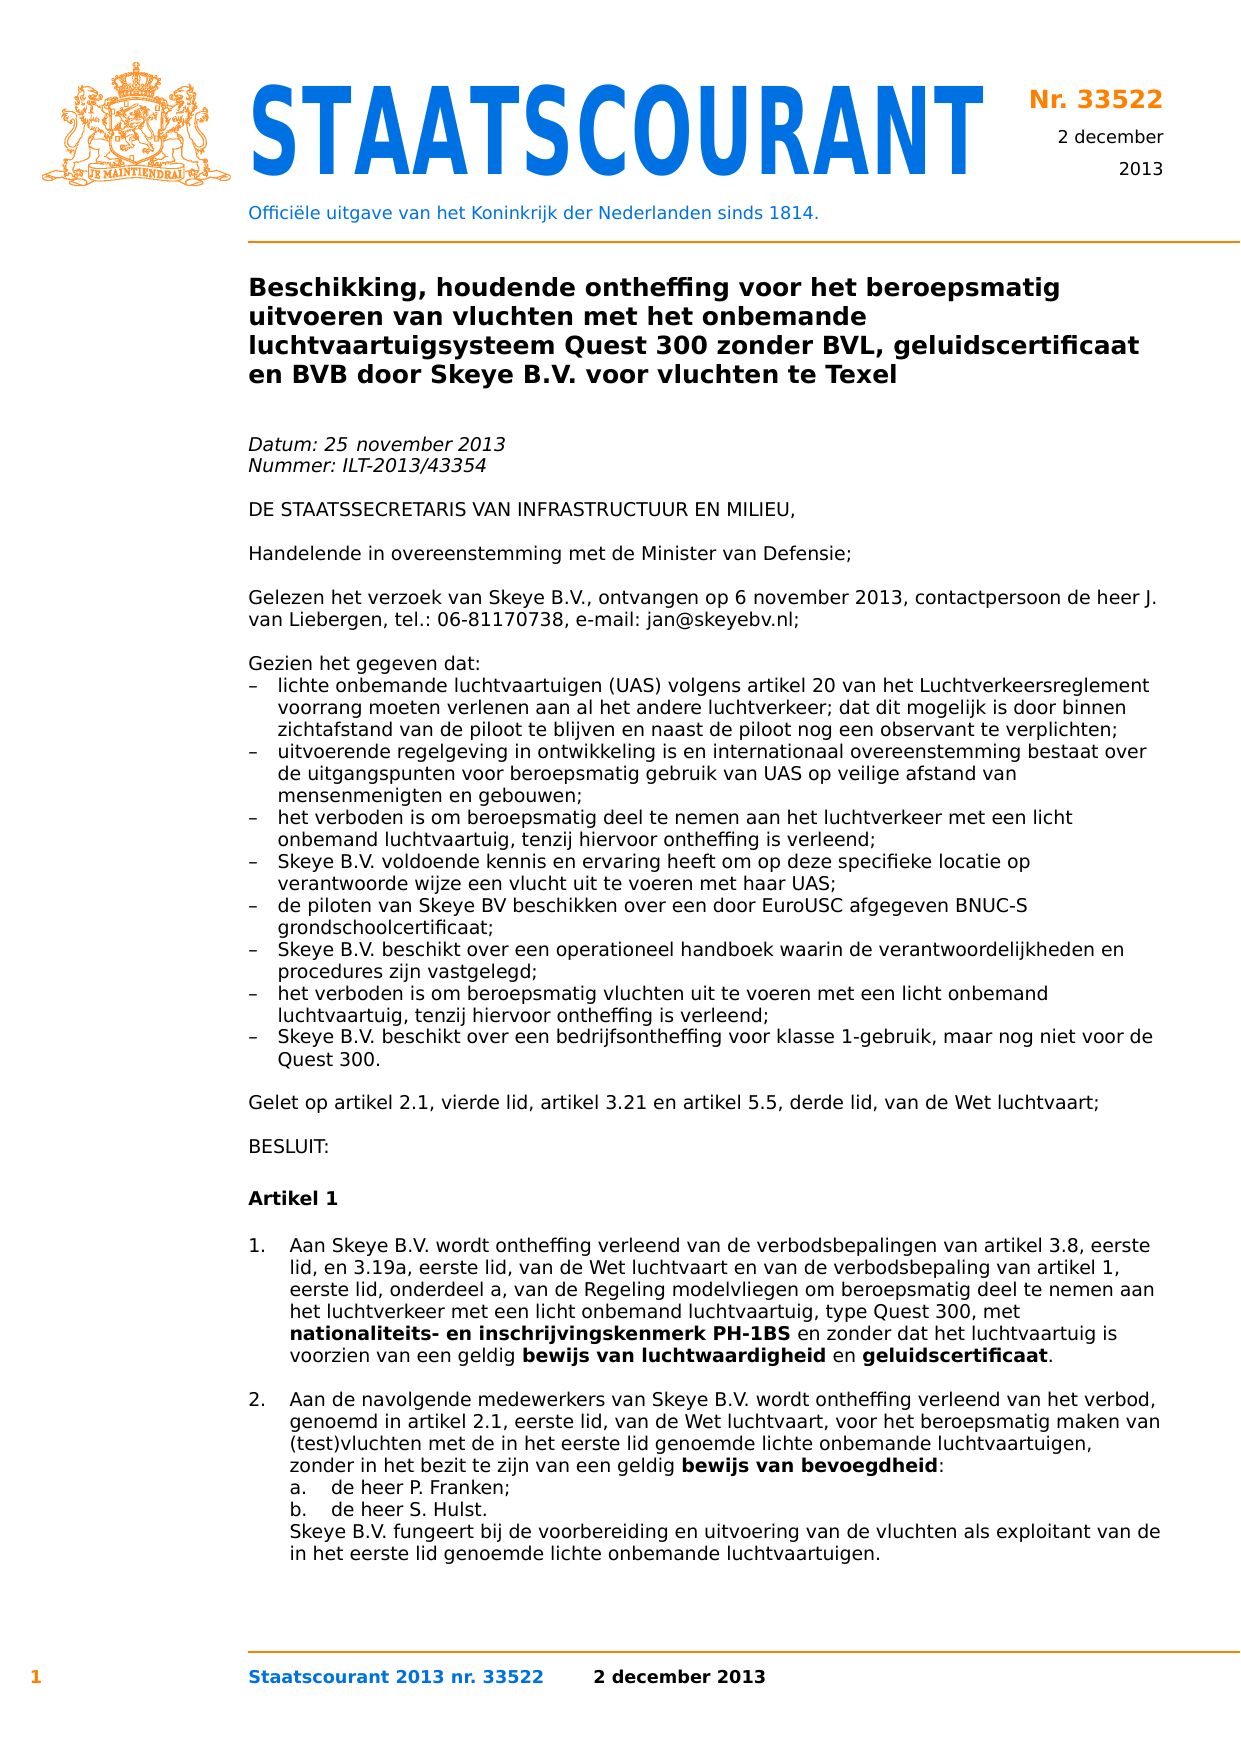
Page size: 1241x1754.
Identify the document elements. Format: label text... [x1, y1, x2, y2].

text 2. Aan de navolgende medewerkers van Skeye B.V. wordt ontheffing verleend van het verbod, genoemd in artikel 2.1, eerste lid, van de Wet luchtvaart, voor het beroepsmatig maken van (test)vluchten met de in het eerste lid genoemde lichte onbemande luchtvaartuigen, zonder in het bezit te zijn van een geldig bewijs van bevoegdheid: [248, 1389, 1163, 1477]
table_cell 2 december [998, 121, 1240, 153]
subtitle Artikel 1 [248, 1188, 1163, 1210]
text – de piloten van Skeye BV beschikken over een door EuroUSC afgegeven BNUC-S grondschoolcertificaat; [248, 894, 1163, 938]
table_header STAATSCOURANT [248, 62, 998, 203]
text Gelezen het verzoek van Skeye B.V., ontvangen op 6 november 2013, contactpersoon de heer J. van Liebergen, tel.: 06-81170738, e-mail: jan@skeyebv.nl; [248, 587, 1163, 631]
text a. de heer P. Franken; [289, 1477, 1163, 1499]
picture [41, 62, 231, 186]
table_cell 2013 [998, 153, 1240, 203]
table_header Nr. 33522 [998, 62, 1240, 121]
text – Skeye B.V. beschikt over een operationeel handboek waarin de verantwoordelijkheden en procedures zijn vastgelegd; [248, 938, 1163, 982]
text – lichte onbemande luchtvaartuigen (UAS) volgens artikel 20 van het Luchtverkeersreglement voorrang moeten verlenen aan al het andere luchtverkeer; dat dit mogelijk is door binnen zichtafstand van de piloot te blijven en naast de piloot nog een observant te verplichten; [248, 675, 1163, 741]
text – uitvoerende regelgeving in ontwikkeling is en internationaal overeenstemming bestaat over de uitgangspunten voor beroepsmatig gebruik van UAS op veilige afstand van mensenmenigten en gebouwen; [248, 741, 1163, 807]
text Handelende in overeenstemming met de Minister van Defensie; [248, 543, 1163, 565]
text – Skeye B.V. beschikt over een bedrijfsontheffing voor klasse 1-gebruik, maar nog niet voor de Quest 300. [248, 1026, 1163, 1070]
text – het verboden is om beroepsmatig deel te nemen aan het luchtverkeer met een licht onbemand luchtvaartuig, tenzij hiervoor ontheffing is verleend; [248, 807, 1163, 851]
table_cell Officiële uitgave van het Koninkrijk der Nederlanden sinds 1814. [248, 203, 1240, 241]
text b. de heer S. Hulst. [289, 1499, 1163, 1521]
text Skeye B.V. fungeert bij de voorbereiding en uitvoering van de vluchten als exploitant van de in het eerste lid genoemde lichte onbemande luchtvaartuigen. [289, 1521, 1163, 1565]
text DE STAATSSECRETARIS VAN INFRASTRUCTUUR EN MILIEU, [248, 499, 1163, 521]
text Gelet op artikel 2.1, vierde lid, artikel 3.21 en artikel 5.5, derde lid, van de Wet luchtvaart; [248, 1092, 1163, 1114]
text 1. Aan Skeye B.V. wordt ontheffing verleend van de verbodsbepalingen van artikel 3.8, eerste lid, en 3.19a, eerste lid, van de Wet luchtvaart en van de verbodsbepaling van artikel 1, eerste lid, onderdeel a, van de Regeling modelvliegen om beroepsmatig deel te nemen aan het luchtverkeer met een licht onbemand luchtvaartuig, type Quest 300, met nationaliteits- en inschrijvingskenmerk PH-1BS en zonder dat het luchtvaartuig is voorzien van een geldig bewijs van luchtwaardigheid en geluidscertificaat. [248, 1235, 1163, 1367]
text – het verboden is om beroepsmatig vluchten uit te voeren met een licht onbemand luchtvaartuig, tenzij hiervoor ontheffing is verleend; [248, 982, 1163, 1026]
text Nummer: ILT-2013/43354 [248, 455, 1163, 477]
subtitle Beschikking, houdende ontheffing voor het beroepsmatig uitvoeren van vluchten met het onbemande luchtvaartuigsysteem Quest 300 zonder BVL, geluidscertificaat en BVB door Skeye B.V. voor vluchten te Texel [248, 273, 1163, 390]
table_header [25, 62, 248, 241]
text BESLUIT: [248, 1136, 1163, 1158]
text Gezien het gegeven dat: [248, 653, 1163, 675]
text – Skeye B.V. voldoende kennis en ervaring heeft om op deze specifieke locatie op verantwoorde wijze een vlucht uit te voeren met haar UAS; [248, 851, 1163, 894]
text Datum: 25 november 2013 [248, 433, 1163, 455]
